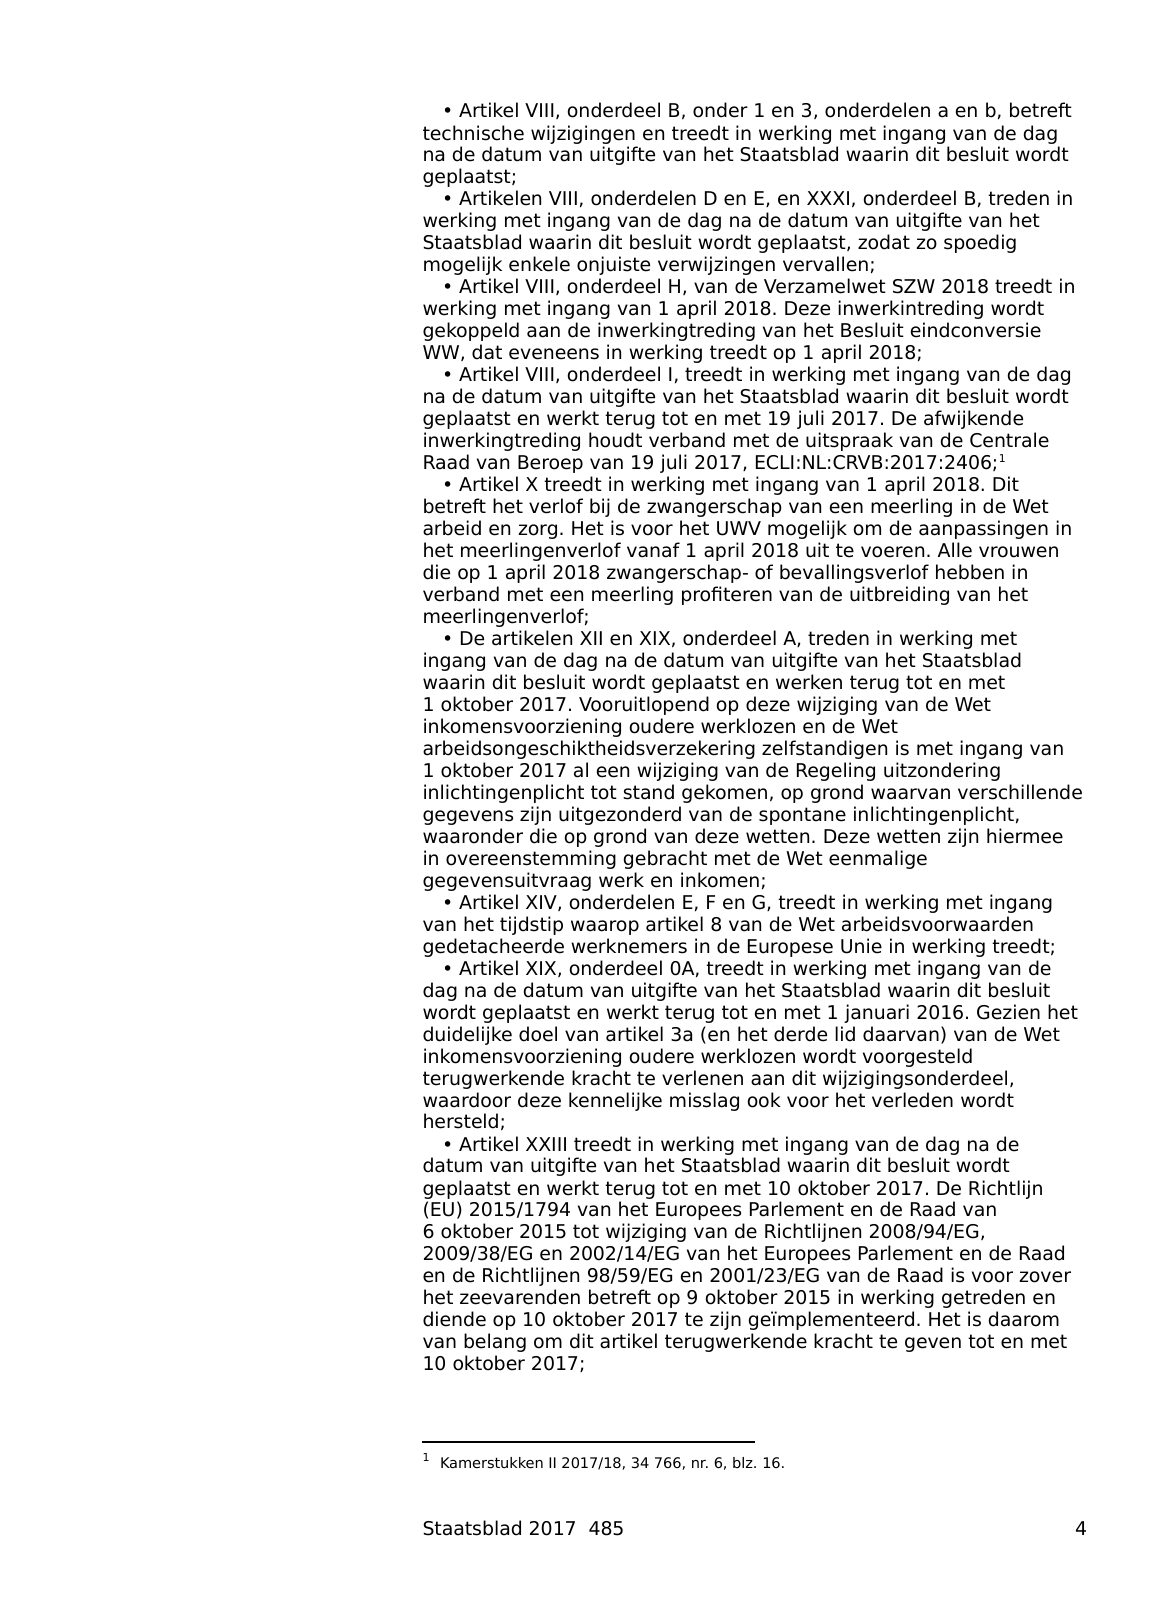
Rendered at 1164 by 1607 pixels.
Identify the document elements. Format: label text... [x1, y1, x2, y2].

text • Artikel VIII, onderdeel B, onder 1 en 3, onderdelen a en b, betreft technische wijzigingen en treedt in werking met ingang van de dag na de datum van uitgifte van het Staatsblad waarin dit besluit wordt geplaatst; [422, 100, 1087, 188]
text • Artikelen VIII, onderdelen D en E, en XXXI, onderdeel B, treden in werking met ingang van de dag na de datum van uitgifte van het Staatsblad waarin dit besluit wordt geplaatst, zodat zo spoedig mogelijk enkele onjuiste verwijzingen vervallen; [422, 188, 1087, 276]
text • Artikel X treedt in werking met ingang van 1 april 2018. Dit betreft het verlof bij de zwangerschap van een meerling in de Wet arbeid en zorg. Het is voor het UWV mogelijk om de aanpassingen in het meerlingenverlof vanaf 1 april 2018 uit te voeren. Alle vrouwen die op 1 april 2018 zwangerschap- of bevallingsverlof hebben in verband met een meerling profiteren van de uitbreiding van het meerlingenverlof; [422, 474, 1087, 628]
text • Artikel XIX, onderdeel 0A, treedt in werking met ingang van de dag na de datum van uitgifte van het Staatsblad waarin dit besluit wordt geplaatst en werkt terug tot en met 1 januari 2016. Gezien het duidelijke doel van artikel 3a (en het derde lid daarvan) van de Wet inkomensvoorziening oudere werklozen wordt voorgesteld terugwerkende kracht te verlenen aan dit wijzigingsonderdeel, waardoor deze kennelijke misslag ook voor het verleden wordt hersteld; [422, 958, 1087, 1133]
text • Artikel VIII, onderdeel H, van de Verzamelwet SZW 2018 treedt in werking met ingang van 1 april 2018. Deze inwerkintreding wordt gekoppeld aan de inwerkingtreding van het Besluit eindconversie WW, dat eveneens in werking treedt op 1 april 2018; [422, 276, 1087, 364]
text Kamerstukken II 2017/18, 34 766, nr. 6, blz. 16. [422, 1451, 1087, 1473]
text • Artikel XXIII treedt in werking met ingang van de dag na de datum van uitgifte van het Staatsblad waarin dit besluit wordt geplaatst en werkt terug tot en met 10 oktober 2017. De Richtlijn (EU) 2015/1794 van het Europees Parlement en de Raad van 6 oktober 2015 tot wijziging van de Richtlijnen 2008/94/EG, 2009/38/EG en 2002/14/EG van het Europees Parlement en de Raad en de Richtlijnen 98/59/EG en 2001/23/EG van de Raad is voor zover het zeevarenden betreft op 9 oktober 2015 in werking getreden en diende op 10 oktober 2017 te zijn geïmplementeerd. Het is daarom van belang om dit artikel terugwerkende kracht te geven tot en met 10 oktober 2017; [422, 1133, 1087, 1375]
text • De artikelen XII en XIX, onderdeel A, treden in werking met ingang van de dag na de datum van uitgifte van het Staatsblad waarin dit besluit wordt geplaatst en werken terug tot en met 1 oktober 2017. Vooruitlopend op deze wijziging van de Wet inkomensvoorziening oudere werklozen en de Wet arbeidsongeschiktheidsverzekering zelfstandigen is met ingang van 1 oktober 2017 al een wijziging van de Regeling uitzondering inlichtingenplicht tot stand gekomen, op grond waarvan verschillende gegevens zijn uitgezonderd van de spontane inlichtingenplicht, waaronder die op grond van deze wetten. Deze wetten zijn hiermee in overeenstemming gebracht met de Wet eenmalige gegevensuitvraag werk en inkomen; [422, 628, 1087, 892]
text • Artikel XIV, onderdelen E, F en G, treedt in werking met ingang van het tijdstip waarop artikel 8 van de Wet arbeidsvoorwaarden gedetacheerde werknemers in de Europese Unie in werking treedt; [422, 892, 1087, 958]
text • Artikel VIII, onderdeel I, treedt in werking met ingang van de dag na de datum van uitgifte van het Staatsblad waarin dit besluit wordt geplaatst en werkt terug tot en met 19 juli 2017. De afwijkende inwerkingtreding houdt verband met de uitspraak van de Centrale Raad van Beroep van 19 juli 2017, ECLI:NL:CRVB:2017:2406; [422, 364, 1087, 474]
